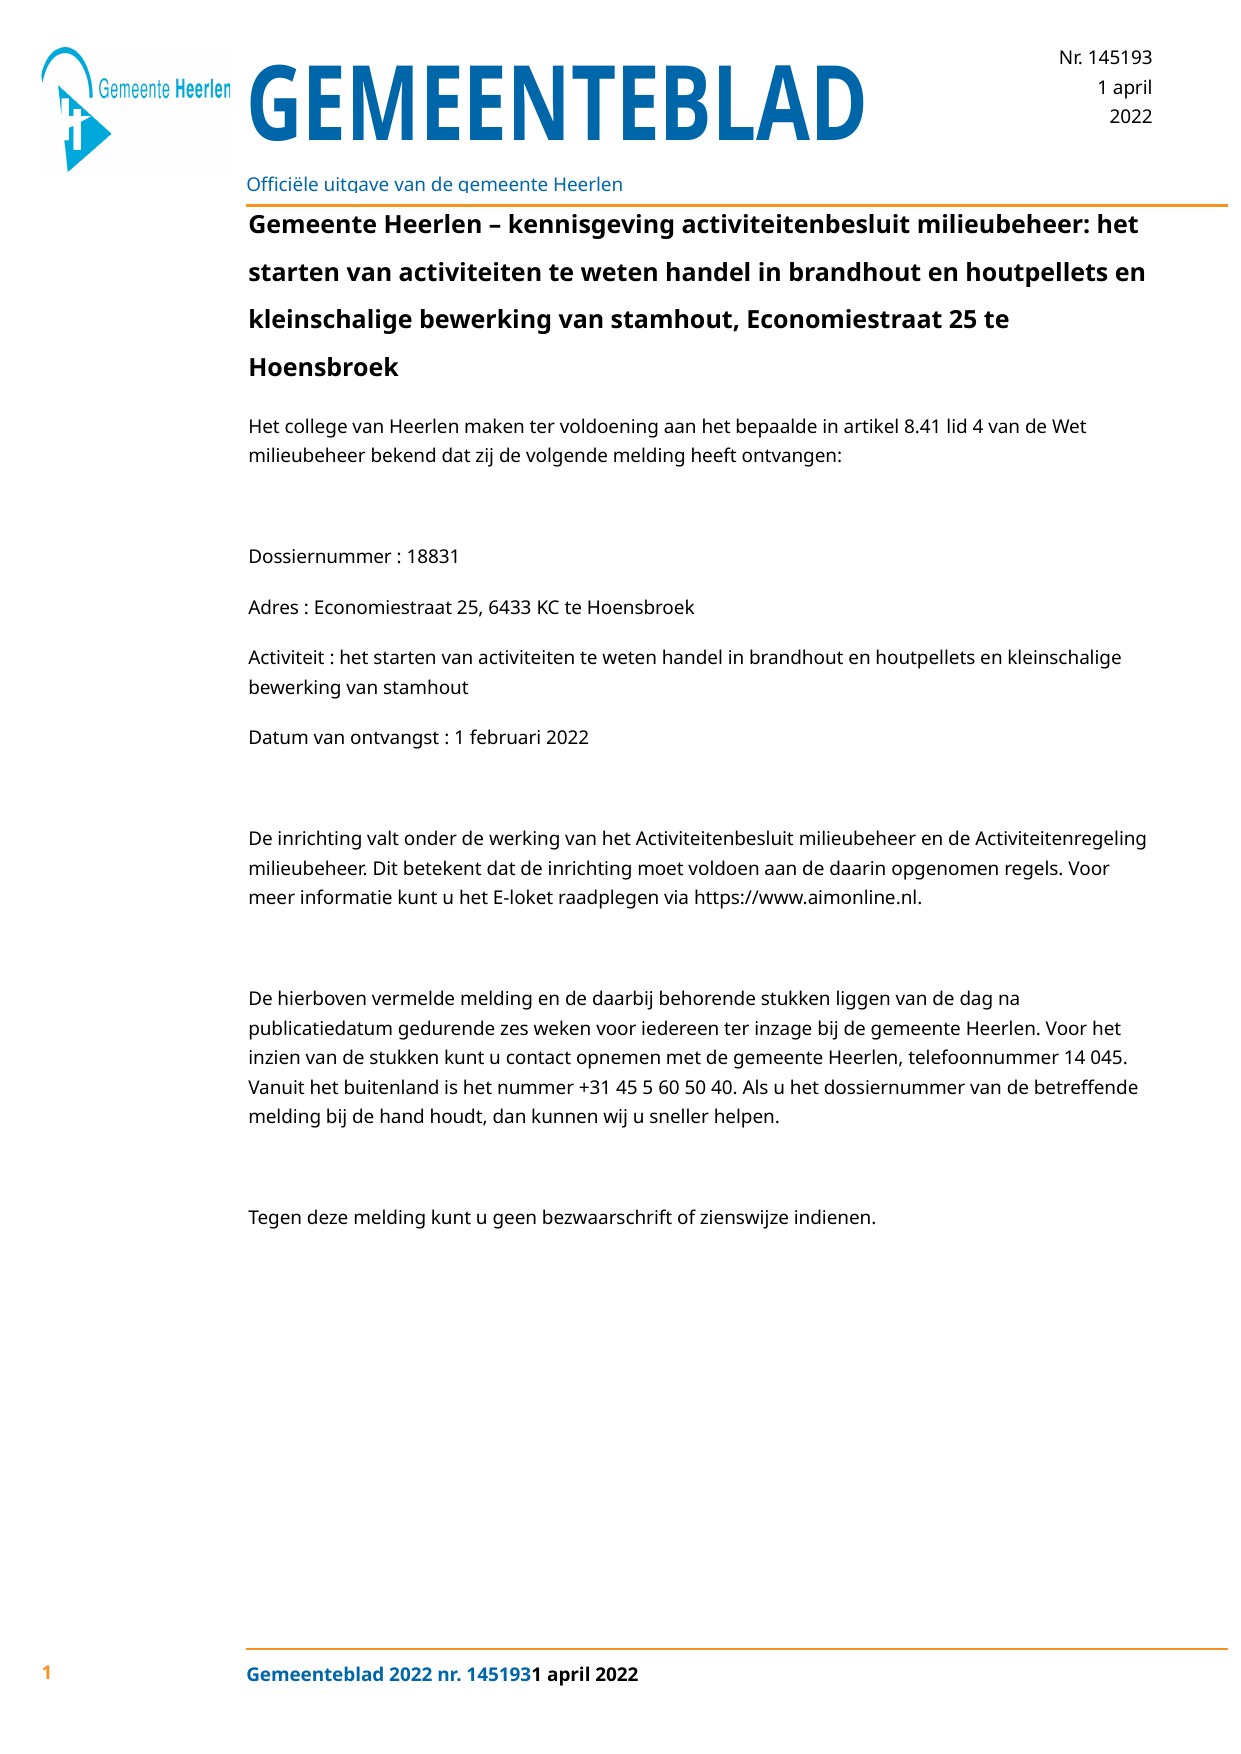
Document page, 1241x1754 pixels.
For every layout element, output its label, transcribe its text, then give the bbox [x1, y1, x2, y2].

text Datum van ontvangst : 1 februari 2022 [248, 724, 1152, 750]
text Gemeente Heerlen – kennisgeving activiteitenbesluit milieubeheer: het starten van activiteiten te weten handel in brandhout en houtpellets en kleinschalige bewerking van stamhout, Economiestraat 25 te Hoensbroek [248, 207, 1152, 384]
text Tegen deze melding kunt u geen bezwaarschrift of zienswijze indienen. [248, 1204, 1152, 1230]
picture [41, 47, 231, 172]
text Het college van Heerlen maken ter voldoening aan het bepaalde in artikel 8.41 lid 4 van de Wet milieubeheer bekend dat zij de volgende melding heeft ontvangen: [248, 413, 1152, 468]
text Activiteit : het starten van activiteiten te weten handel in brandhout en houtpellets en kleinschalige bewerking van stamhout [248, 644, 1152, 700]
text Dossiernummer : 18831 [248, 543, 1152, 569]
text De inrichting valt onder de werking van het Activiteitenbesluit milieubeheer en de Activiteitenregeling milieubeheer. Dit betekent dat de inrichting moet voldoen aan de daarin opgenomen regels. Voor meer informatie kunt u het E-loket raadplegen via https://www.aimonline.nl. [248, 825, 1152, 910]
picture [41, 47, 59, 70]
text De hierboven vermelde melding en de daarbij behorende stukken liggen van de dag na publicatiedatum gedurende zes weken voor iedereen ter inzage bij de gemeente Heerlen. Voor het inzien van de stukken kunt u contact opnemen met de gemeente Heerlen, telefoonnummer 14 045. Vanuit het buitenland is het nummer +31 45 5 60 50 40. Als u het dossiernummer van de betreffende melding bij de hand houdt, dan kunnen wij u sneller helpen. [248, 985, 1152, 1129]
text Adres : Economiestraat 25, 6433 KC te Hoensbroek [248, 594, 1152, 620]
